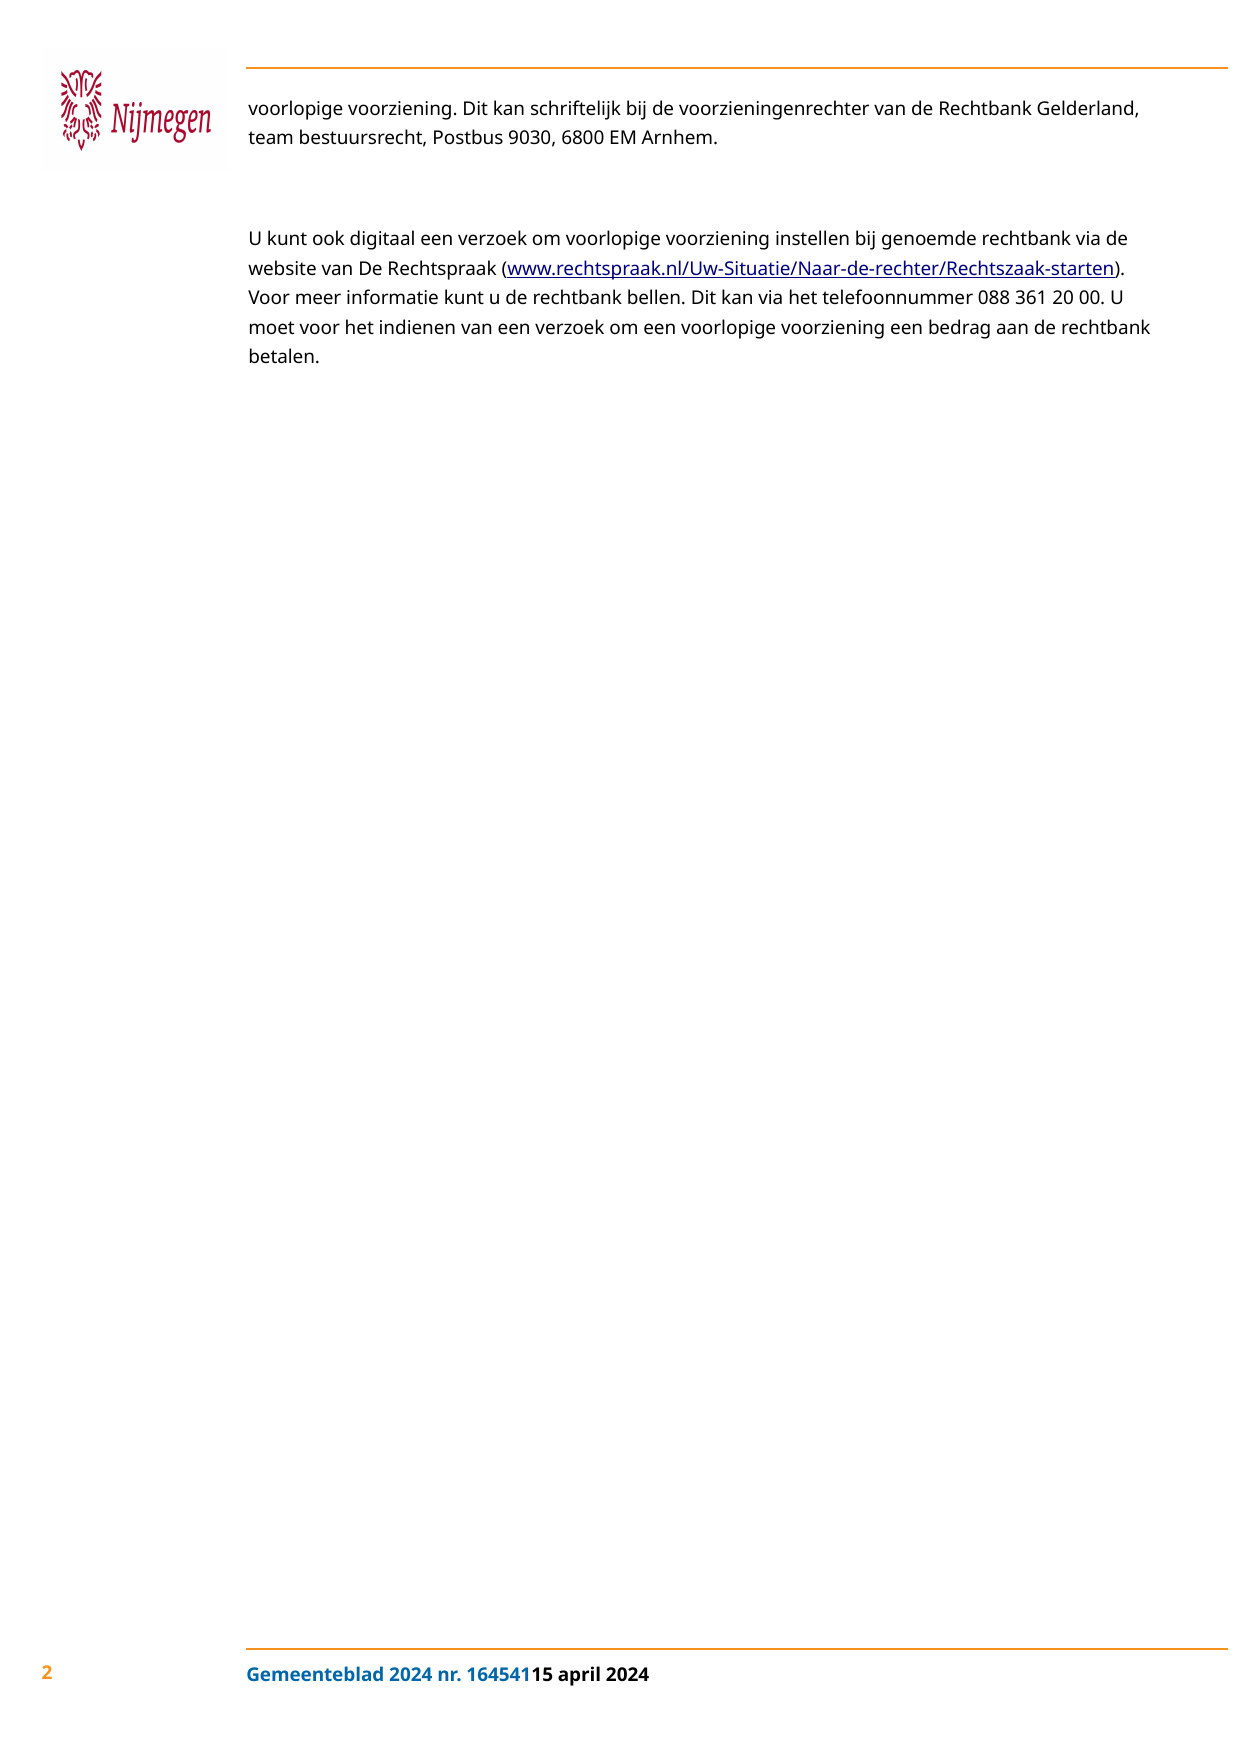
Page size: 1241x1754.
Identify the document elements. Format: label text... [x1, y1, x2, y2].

text U kunt ook digitaal een verzoek om voorlopige voorziening instellen bij genoemde rechtbank via de website van De Rechtspraak (www.rechtspraak.nl/Uw-Situatie/Naar-de-rechter/Rechtszaak-starten). Voor meer informatie kunt u de rechtbank bellen. Dit kan via het telefoonnummer 088 361 20 00. U moet voor het indienen van een verzoek om een voorlopige voorziening een bedrag aan de rechtbank betalen. [248, 225, 1152, 369]
text voorlopige voorziening. Dit kan schriftelijk bij de voorzieningenrechter van de Rechtbank Gelderland, team bestuursrecht, Postbus 9030, 6800 EM Arnhem. [248, 95, 1152, 150]
picture [41, 47, 231, 172]
